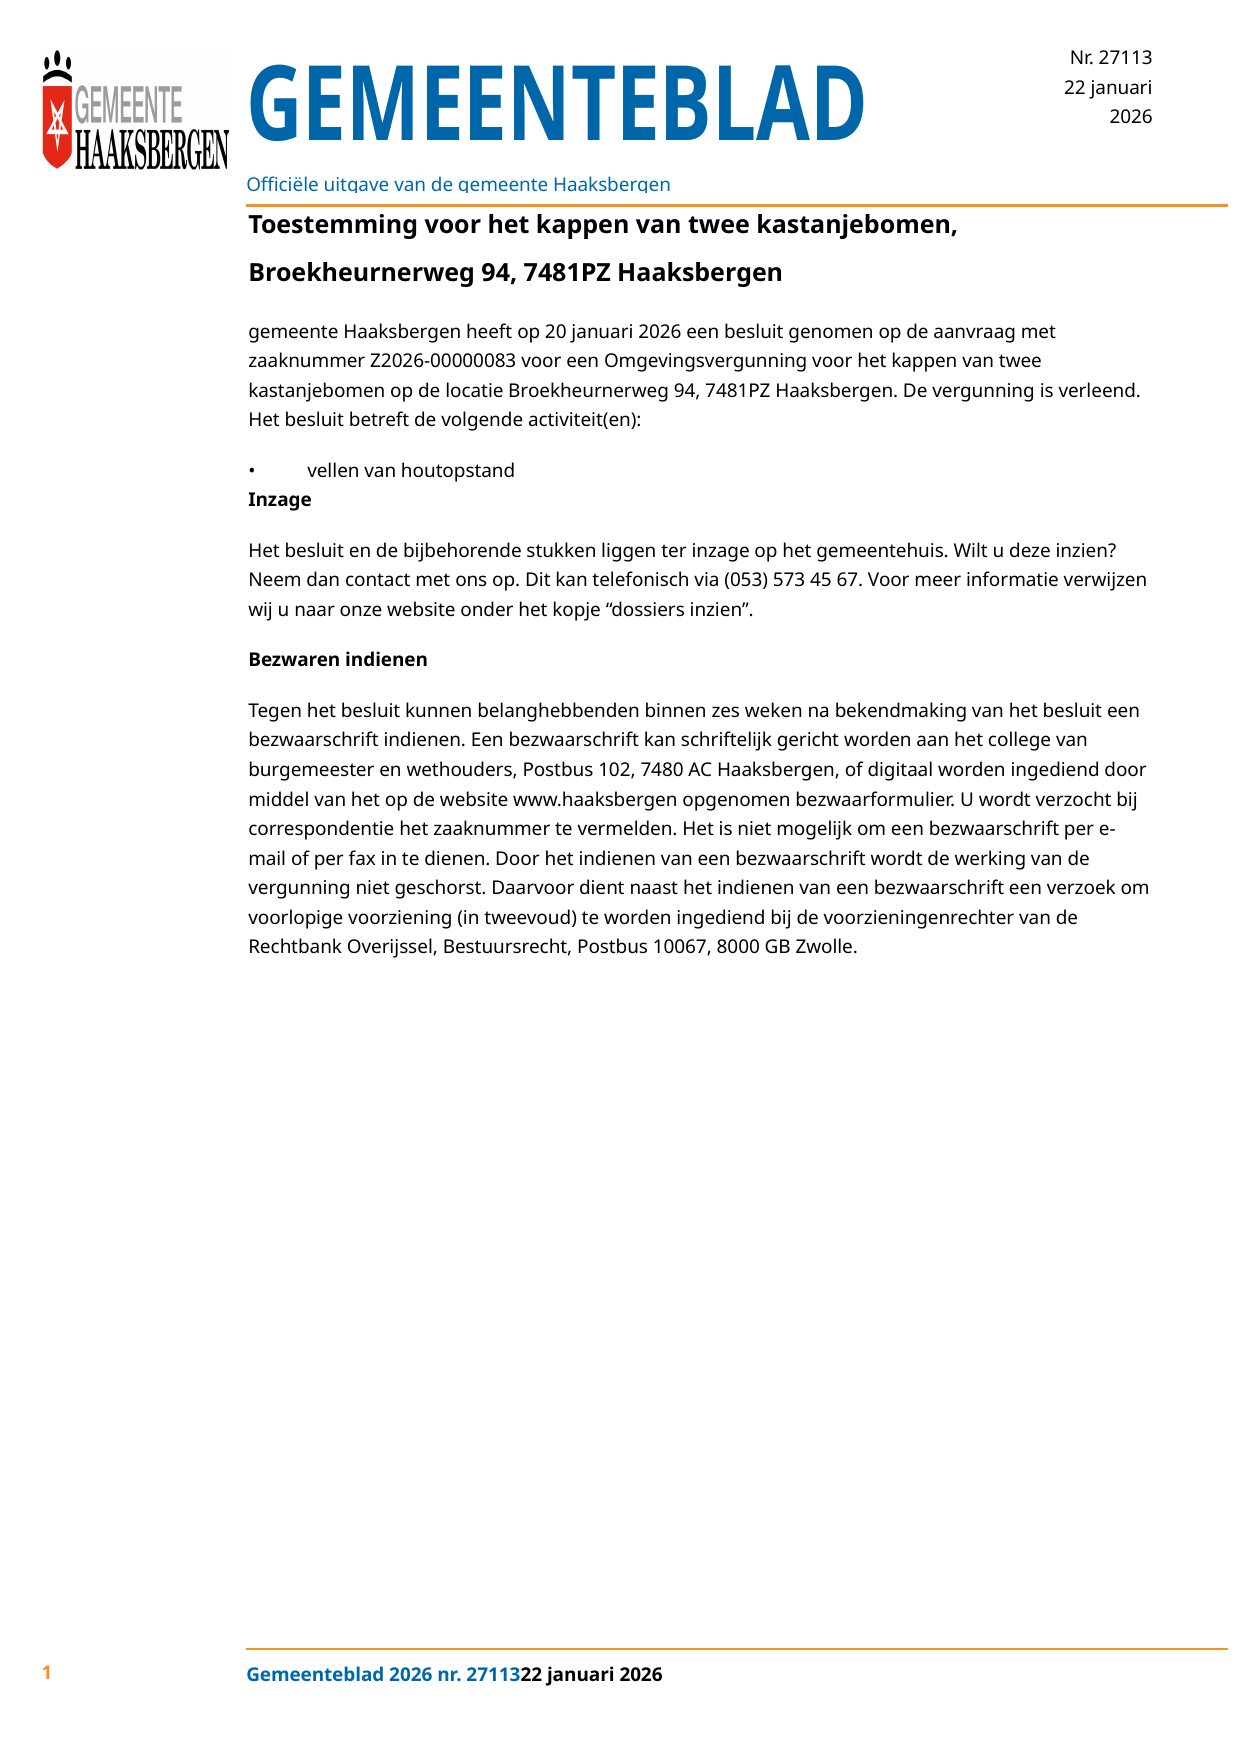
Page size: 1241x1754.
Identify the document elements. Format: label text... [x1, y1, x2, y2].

picture [41, 47, 231, 172]
text Toestemming voor het kappen van twee kastanjebomen, Broekheurnerweg 94, 7481PZ Haaksbergen [248, 207, 1152, 288]
text Inzage [248, 487, 1152, 512]
text gemeente Haaksbergen heeft op 20 januari 2026 een besluit genomen op de aanvraag met zaaknummer Z2026-00000083 voor een Omgevingsvergunning voor het kappen van twee kastanjebomen op de locatie Broekheurnerweg 94, 7481PZ Haaksbergen. De vergunning is verleend. Het besluit betreft de volgende activiteit(en): [248, 318, 1152, 432]
list vellen van houtopstand [248, 457, 1152, 483]
text Bezwaren indienen [248, 647, 1152, 672]
text Het besluit en de bijbehorende stukken liggen ter inzage op het gemeentehuis. Wilt u deze inzien? Neem dan contact met ons op. Dit kan telefonisch via (053) 573 45 67. Voor meer informatie verwijzen wij u naar onze website onder het kopje “dossiers inzien”. [248, 537, 1152, 622]
text Tegen het besluit kunnen belanghebbenden binnen zes weken na bekendmaking van het besluit een bezwaarschrift indienen. Een bezwaarschrift kan schriftelijk gericht worden aan het college van burgemeester en wethouders, Postbus 102, 7480 AC Haaksbergen, of digitaal worden ingediend door middel van het op de website www.haaksbergen opgenomen bezwaarformulier. U wordt verzocht bij correspondentie het zaaknummer te vermelden. Het is niet mogelijk om een bezwaarschrift per e-mail of per fax in te dienen. Door het indienen van een bezwaarschrift wordt de werking van de vergunning niet geschorst. Daarvoor dient naast het indienen van een bezwaarschrift een verzoek om voorlopige voorziening (in tweevoud) te worden ingediend bij de voorzieningenrechter van de Rechtbank Overijssel, Bestuursrecht, Postbus 10067, 8000 GB Zwolle. [248, 697, 1152, 959]
